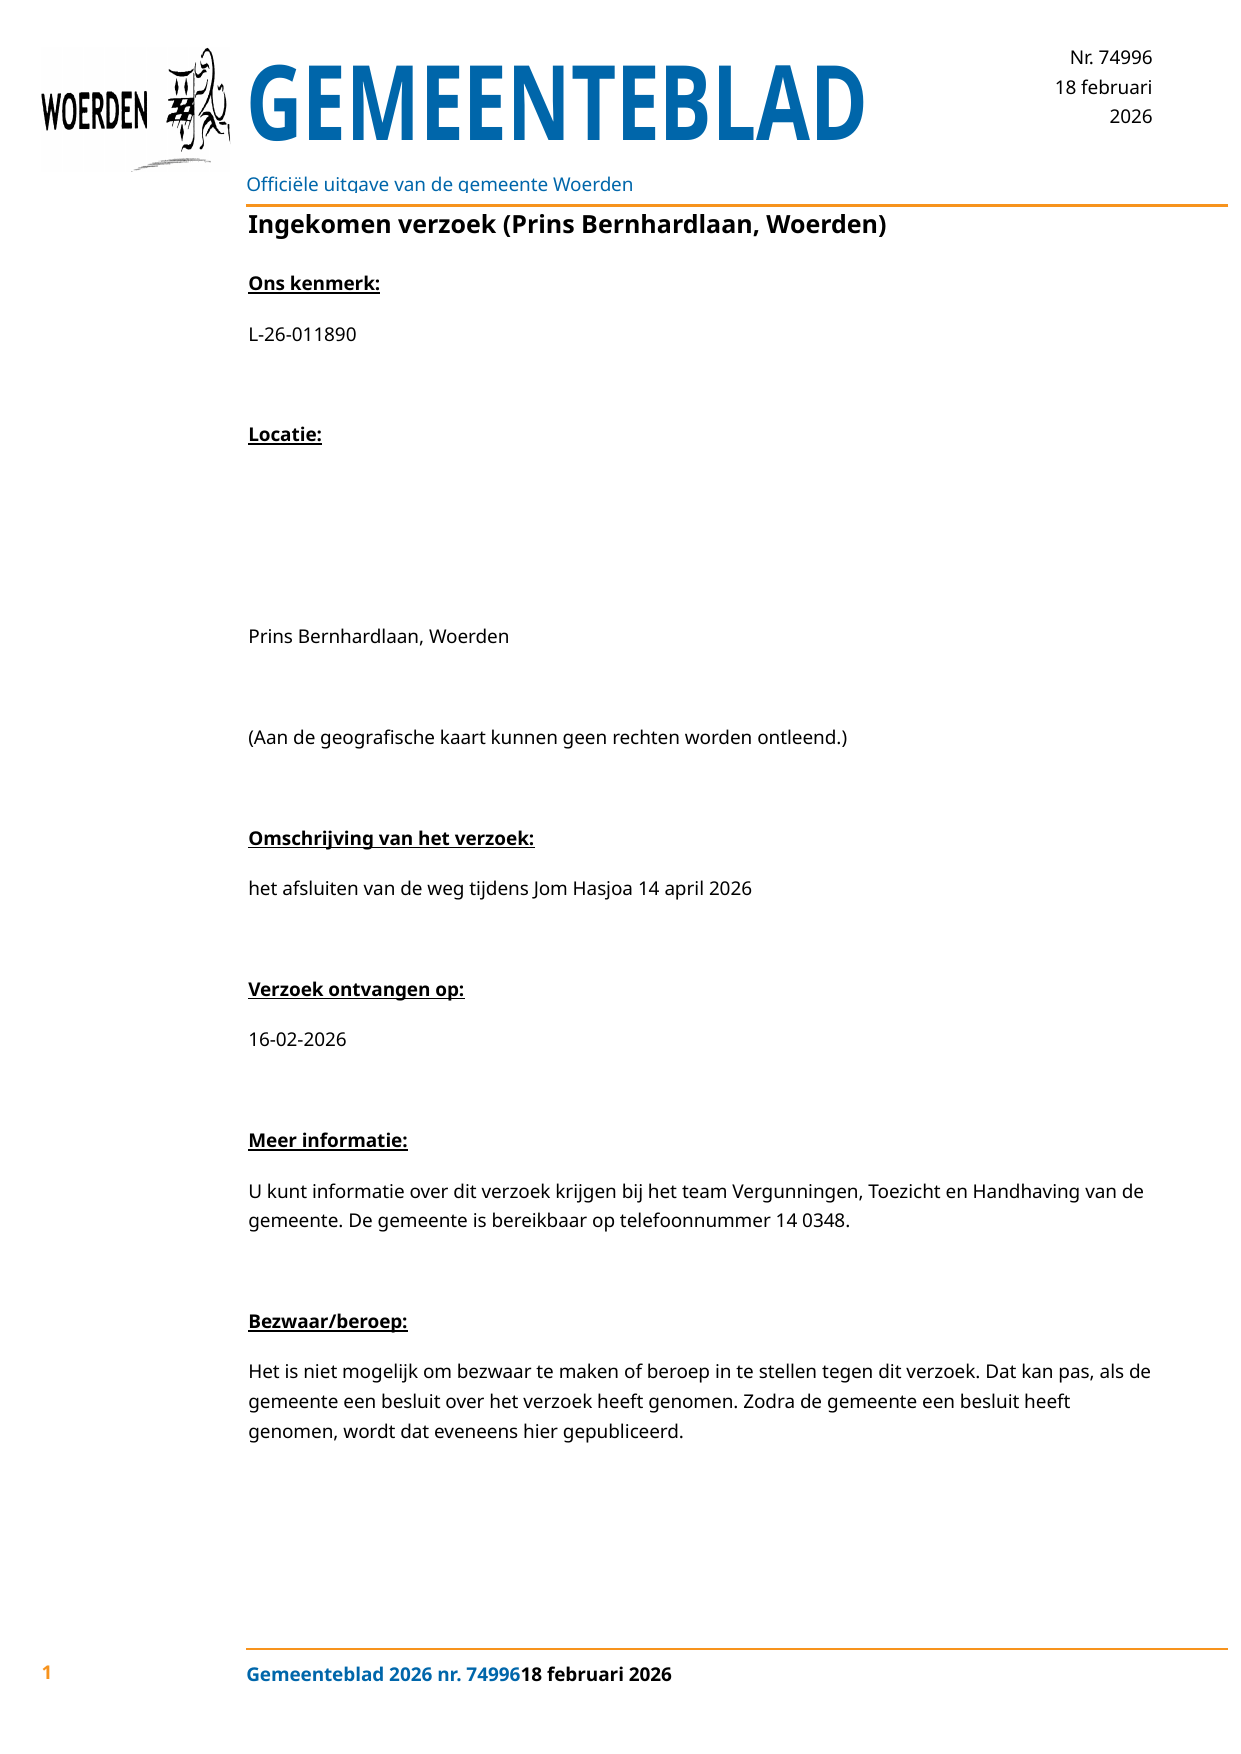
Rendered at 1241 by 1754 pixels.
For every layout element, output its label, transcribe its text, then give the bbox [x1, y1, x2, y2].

text U kunt informatie over dit verzoek krijgen bij het team Vergunningen, Toezicht en Handhaving van de gemeente. De gemeente is bereikbaar op telefoonnummer 14 0348. [248, 1178, 1152, 1233]
text Ingekomen verzoek (Prins Bernhardlaan, Woerden) [248, 207, 1152, 241]
text Locatie: [248, 422, 1152, 447]
text Bezwaar/beroep: [248, 1308, 1152, 1334]
text Verzoek ontvangen op: [248, 976, 1152, 1002]
text Meer informatie: [248, 1127, 1152, 1153]
text het afsluiten van de weg tijdens Jom Hasjoa 14 april 2026 [248, 875, 1152, 901]
text 16-02-2026 [248, 1027, 1152, 1052]
text Het is niet mogelijk om bezwaar te maken of beroep in te stellen tegen dit verzoek. Dat kan pas, als de gemeente een besluit over het verzoek heeft genomen. Zodra de gemeente een besluit heeft genomen, wordt dat eveneens hier gepubliceerd. [248, 1359, 1152, 1443]
text L-26-011890 [248, 321, 1152, 346]
picture [41, 47, 231, 172]
text Omschrijving van het verzoek: [248, 825, 1152, 851]
text (Aan de geografische kaart kunnen geen rechten worden ontleend.) [248, 724, 1152, 750]
text Ons kenmerk: [248, 270, 1152, 296]
text Prins Bernhardlaan, Woerden [248, 623, 1152, 649]
